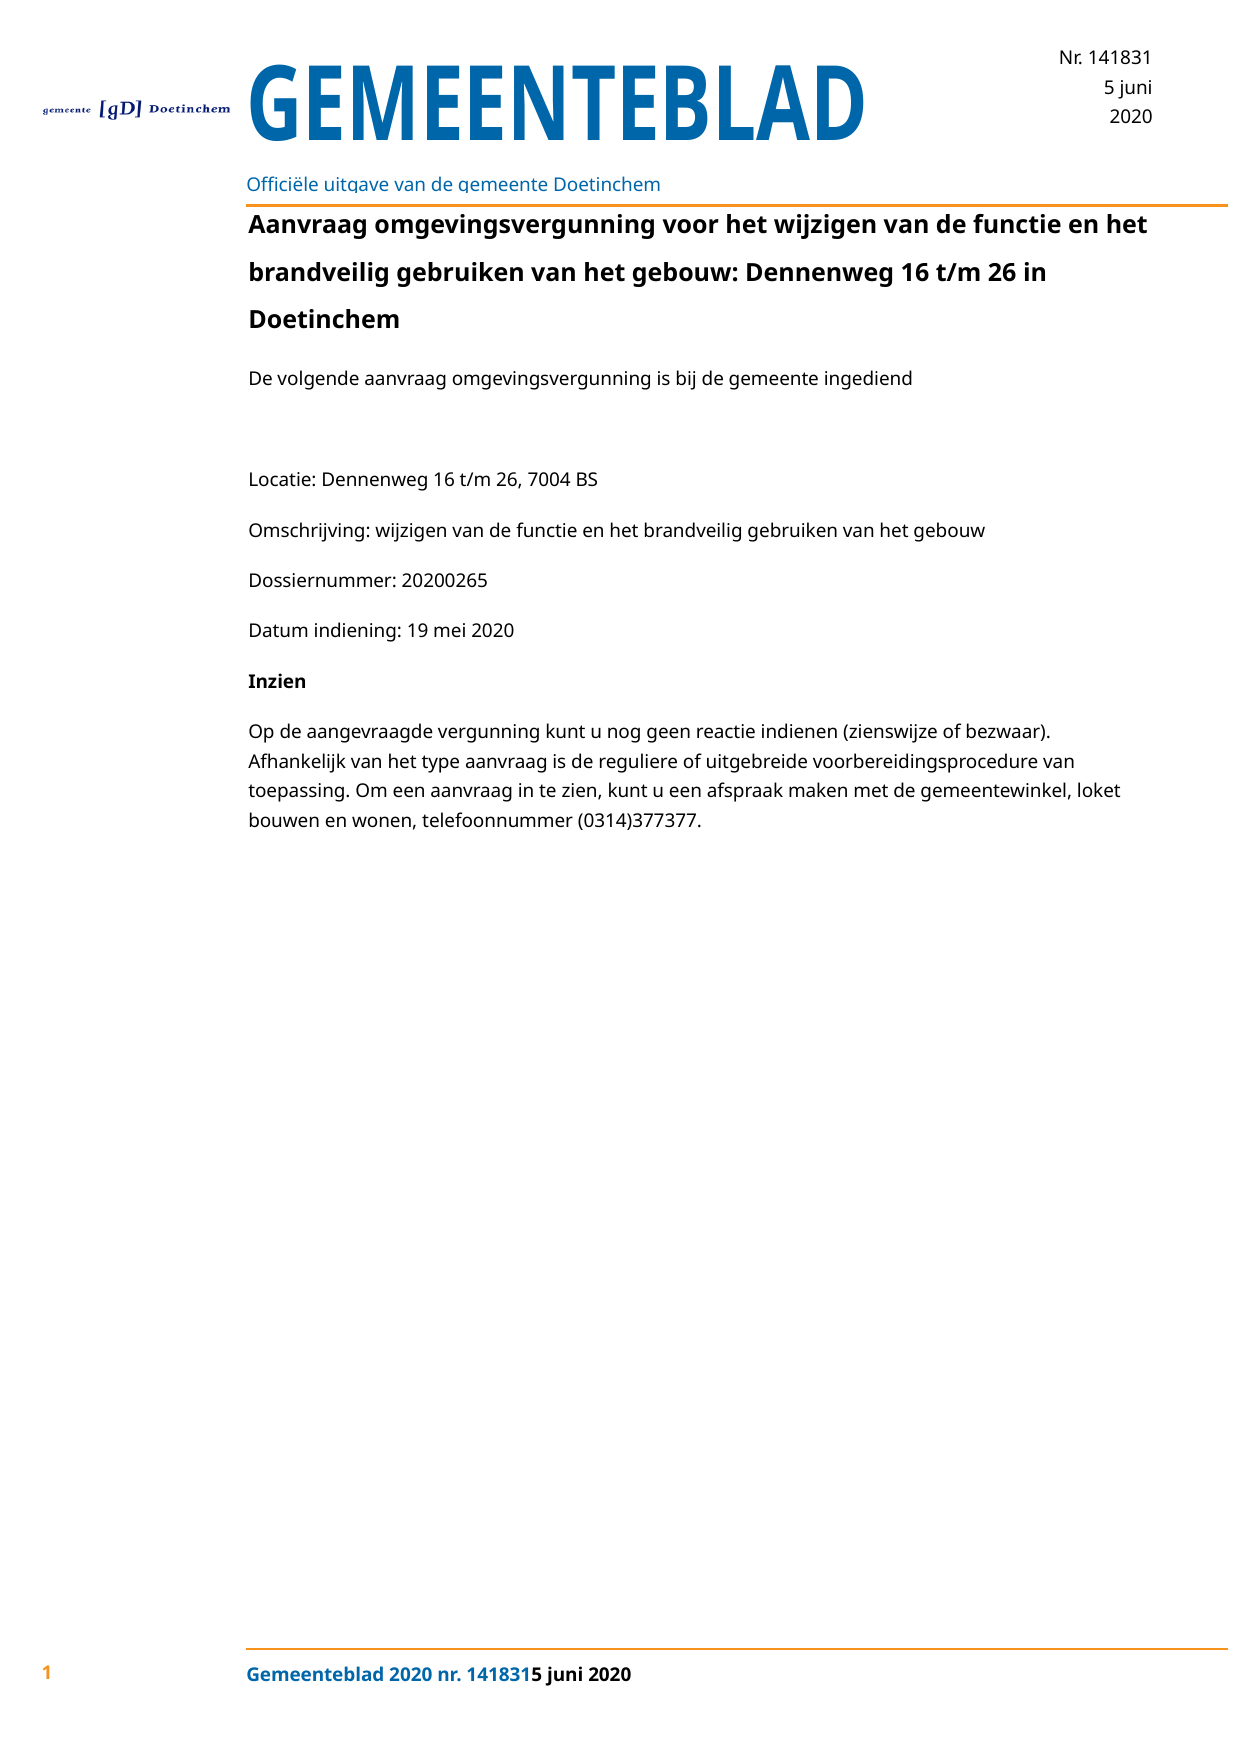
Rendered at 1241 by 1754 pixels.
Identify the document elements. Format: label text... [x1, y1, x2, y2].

text Dossiernummer: 20200265 [248, 567, 1152, 593]
text Op de aangevraagde vergunning kunt u nog geen reactie indienen (zienswijze of bezwaar). Afhankelijk van het type aanvraag is de reguliere of uitgebreide voorbereidingsprocedure van toepassing. Om een aanvraag in te zien, kunt u een afspraak maken met de gemeentewinkel, loket bouwen en wonen, telefoonnummer (0314)377377. [248, 718, 1152, 833]
text Locatie: Dennenweg 16 t/m 26, 7004 BS [248, 466, 1152, 492]
text Inzien [248, 668, 1152, 694]
text De volgende aanvraag omgevingsvergunning is bij de gemeente ingediend [248, 366, 1152, 391]
text Datum indiening: 19 mei 2020 [248, 618, 1152, 643]
picture [41, 47, 231, 172]
text Omschrijving: wijzigen van de functie en het brandveilig gebruiken van het gebouw [248, 517, 1152, 542]
text Aanvraag omgevingsvergunning voor het wijzigen van de functie en het brandveilig gebruiken van het gebouw: Dennenweg 16 t/m 26 in Doetinchem [248, 207, 1152, 336]
